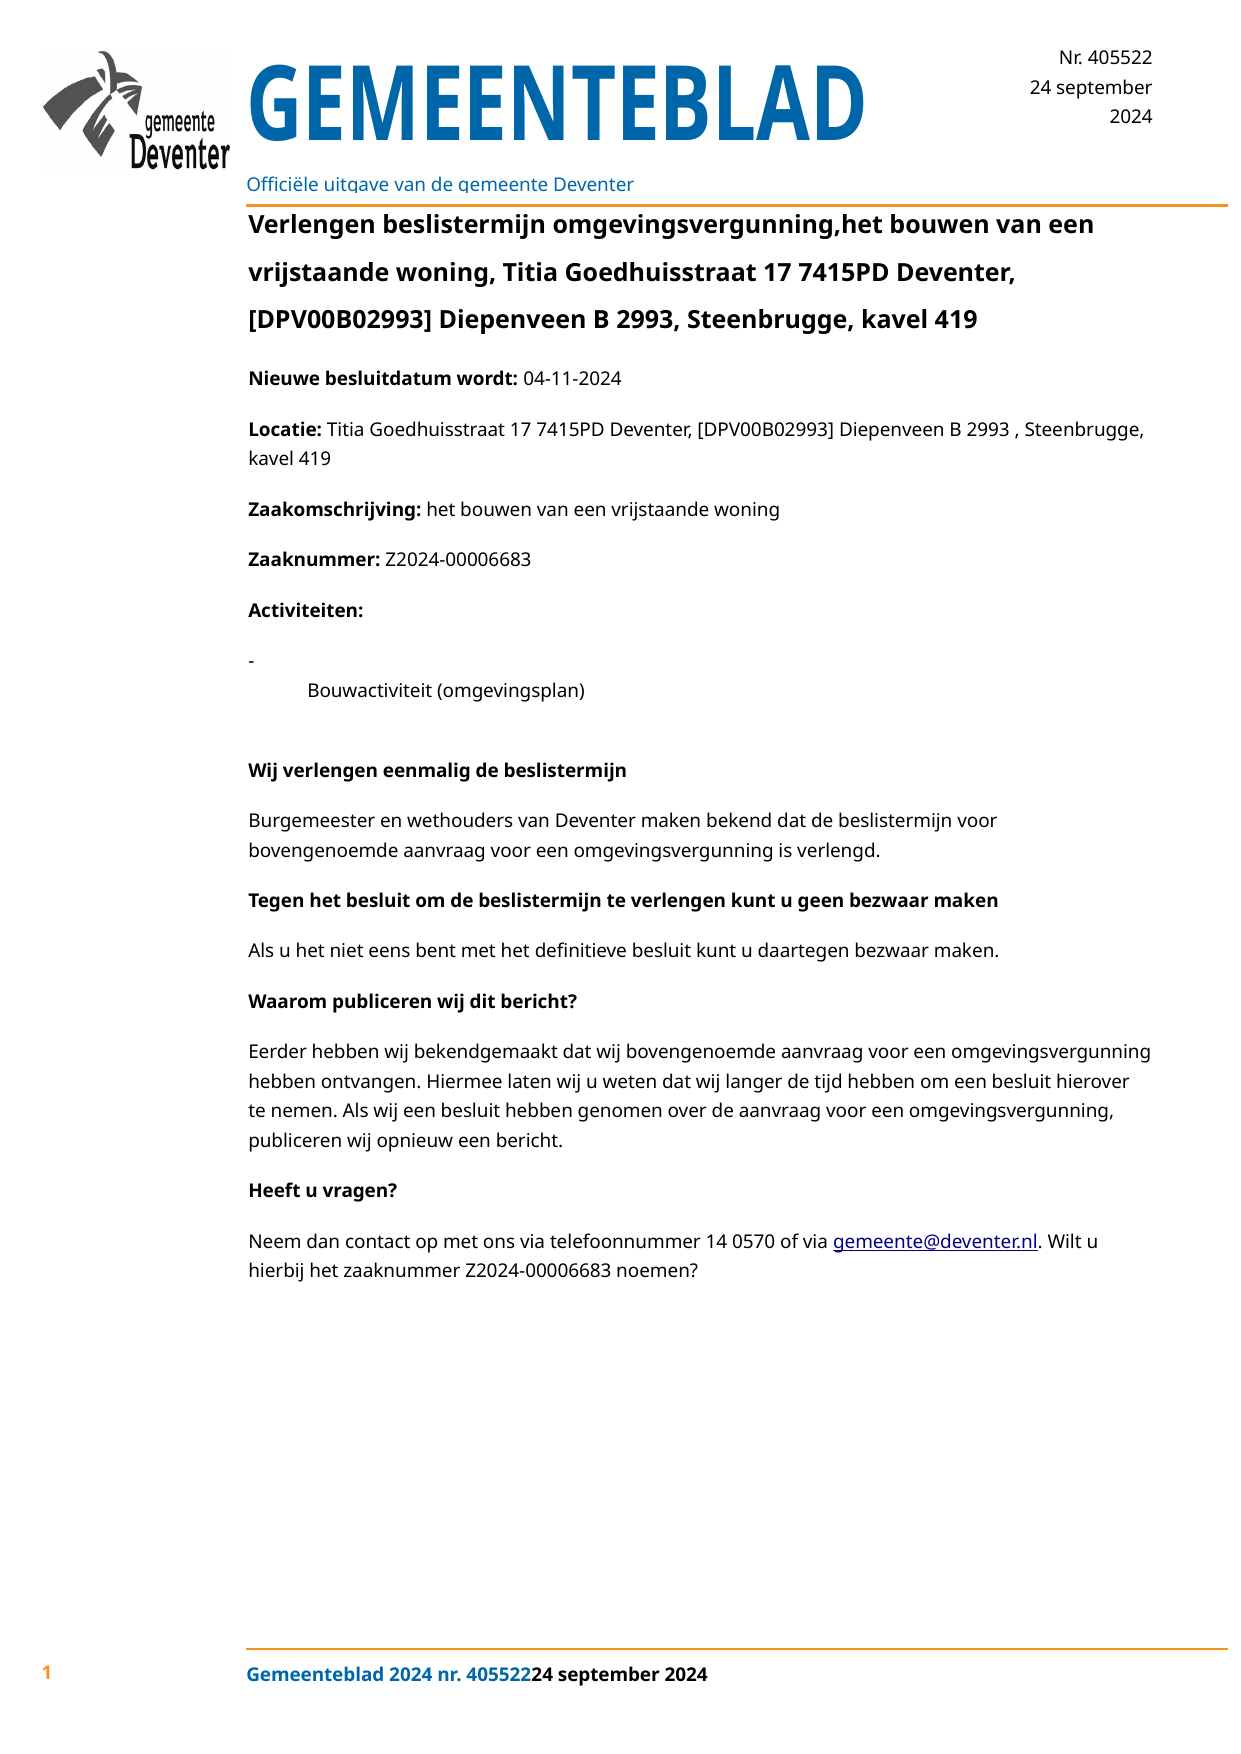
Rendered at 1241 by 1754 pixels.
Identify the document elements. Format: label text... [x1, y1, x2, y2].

text Activiteiten: [248, 597, 1152, 622]
list Bouwactiviteit (omgevingsplan) [248, 677, 1152, 702]
text Als u het niet eens bent met het definitieve besluit kunt u daartegen bezwaar maken. [248, 938, 1152, 963]
text Wij verlengen eenmalig de beslistermijn [248, 757, 1152, 782]
text Nieuwe besluitdatum wordt: 04-11-2024 [248, 366, 1152, 391]
text Locatie: Titia Goedhuisstraat 17 7415PD Deventer, [DPV00B02993] Diepenveen B 2993 , Steenbrugge, kavel 419 [248, 416, 1152, 471]
text Burgemeester en wethouders van Deventer maken bekend dat de beslistermijn voor bovengenoemde aanvraag voor een omgevingsvergunning is verlengd. [248, 807, 1152, 862]
text Eerder hebben wij bekendgemaakt dat wij bovengenoemde aanvraag voor een omgevingsvergunning hebben ontvangen. Hiermee laten wij u weten dat wij langer de tijd hebben om een besluit hierover te nemen. Als wij een besluit hebben genomen over de aanvraag voor een omgevingsvergunning, publiceren wij opnieuw een bericht. [248, 1038, 1152, 1153]
text Heeft u vragen? [248, 1178, 1152, 1203]
text Zaaknummer: Z2024-00006683 [248, 546, 1152, 572]
text Verlengen beslistermijn omgevingsvergunning,het bouwen van een vrijstaande woning, Titia Goedhuisstraat 17 7415PD Deventer, [DPV00B02993] Diepenveen B 2993, Steenbrugge, kavel 419 [248, 207, 1152, 336]
text Waarom publiceren wij dit bericht? [248, 988, 1152, 1014]
picture [41, 47, 231, 172]
text Neem dan contact op met ons via telefoonnummer 14 0570 of via gemeente@deventer.nl. Wilt u hierbij het zaaknummer Z2024-00006683 noemen? [248, 1228, 1152, 1283]
text Zaakomschrijving: het bouwen van een vrijstaande woning [248, 496, 1152, 522]
text Tegen het besluit om de beslistermijn te verlengen kunt u geen bezwaar maken [248, 887, 1152, 913]
